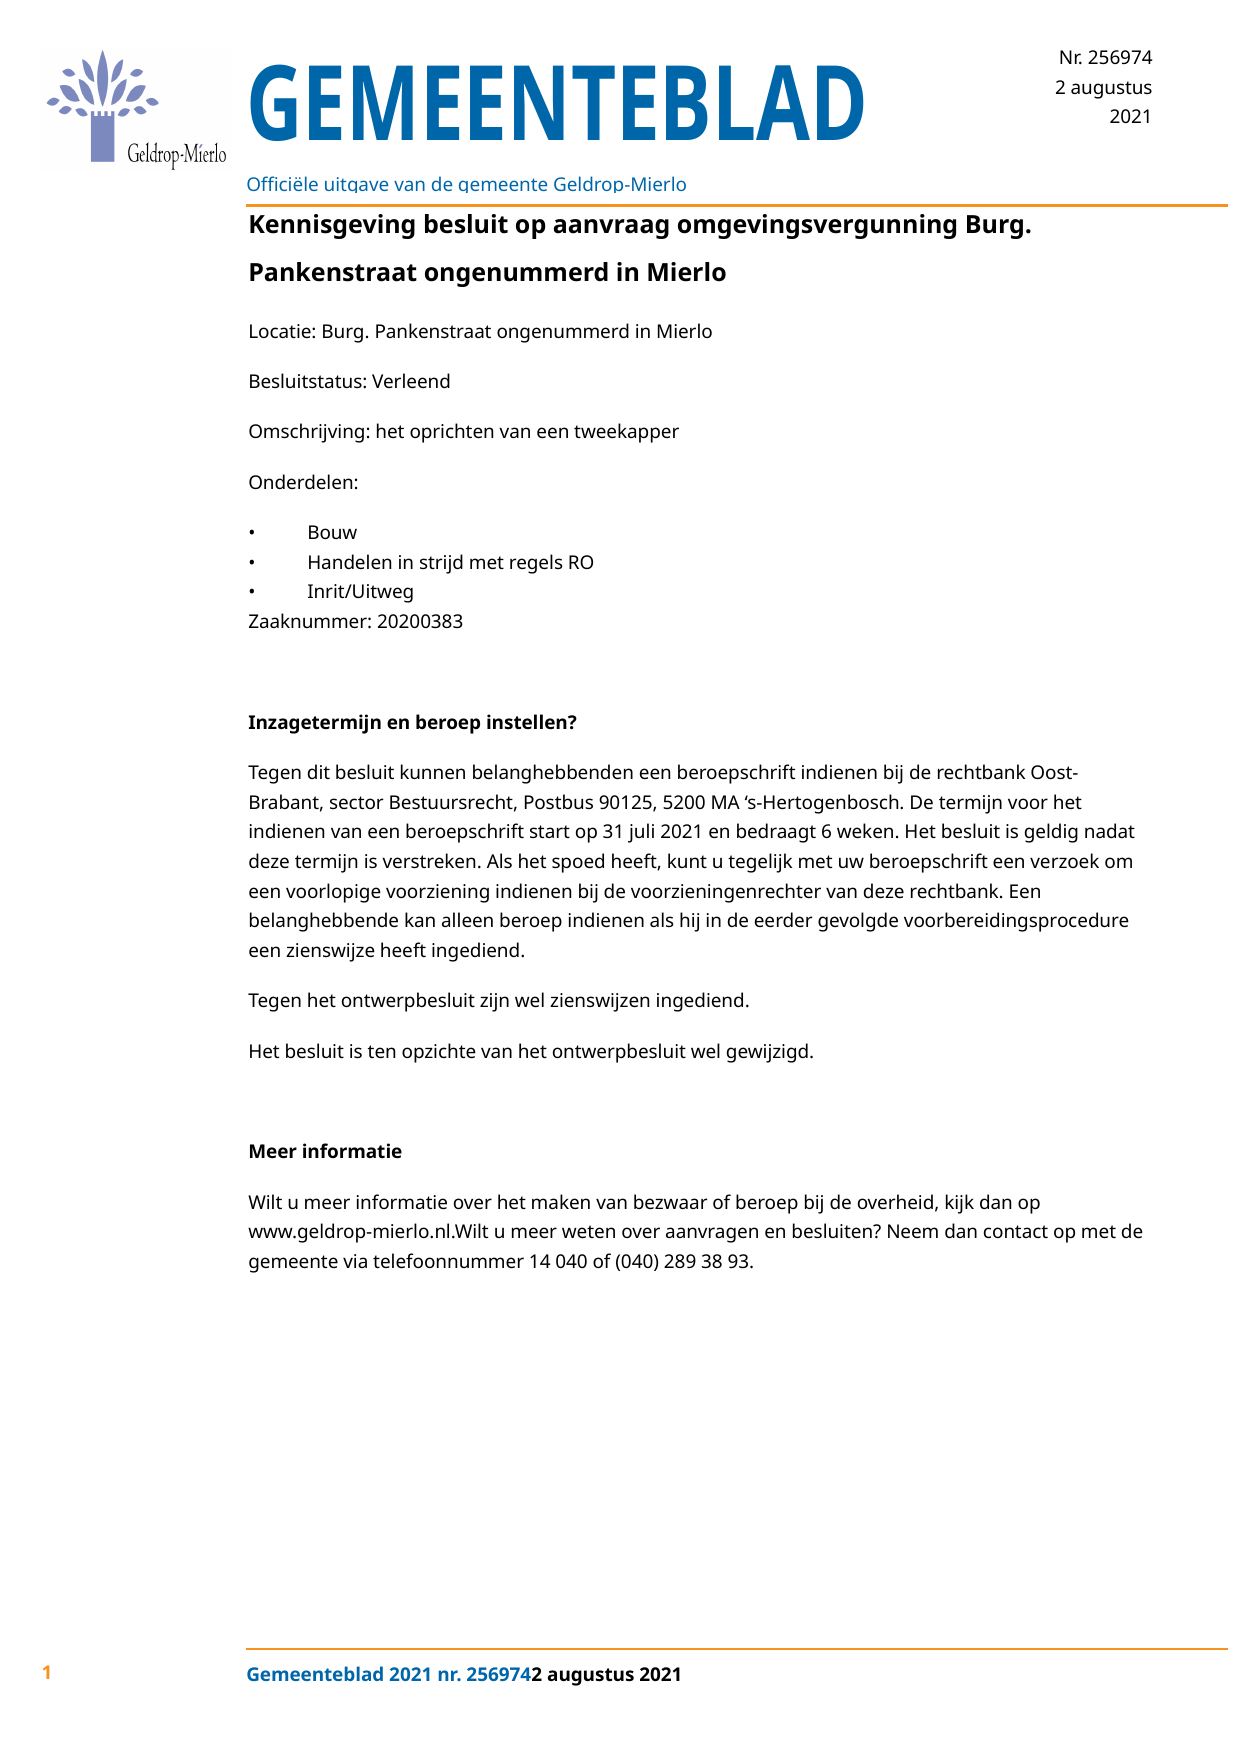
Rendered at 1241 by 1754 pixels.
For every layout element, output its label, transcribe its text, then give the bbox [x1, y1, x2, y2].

list Bouw [248, 519, 1152, 545]
text Meer informatie [248, 1139, 1152, 1164]
text Omschrijving: het oprichten van een tweekapper [248, 419, 1152, 444]
text Het besluit is ten opzichte van het ontwerpbesluit wel gewijzigd. [248, 1038, 1152, 1064]
text Wilt u meer informatie over het maken van bezwaar of beroep bij de overheid, kijk dan op www.geldrop-mierlo.nl.Wilt u meer weten over aanvragen en besluiten? Neem dan contact op met de gemeente via telefoonnummer 14 040 of (040) 289 38 93. [248, 1189, 1152, 1274]
text Locatie: Burg. Pankenstraat ongenummerd in Mierlo [248, 318, 1152, 344]
picture [41, 47, 231, 172]
text Onderdelen: [248, 469, 1152, 495]
list Handelen in strijd met regels RO [248, 549, 1152, 575]
text Tegen het ontwerpbesluit zijn wel zienswijzen ingediend. [248, 987, 1152, 1013]
text Besluitstatus: Verleend [248, 368, 1152, 394]
text Zaaknummer: 20200383 [248, 608, 1152, 634]
text Tegen dit besluit kunnen belanghebbenden een beroepschrift indienen bij de rechtbank Oost-Brabant, sector Bestuursrecht, Postbus 90125, 5200 MA ‘s-Hertogenbosch. De termijn voor het indienen van een beroepschrift start op 31 juli 2021 en bedraagt 6 weken. Het besluit is geldig nadat deze termijn is verstreken. Als het spoed heeft, kunt u tegelijk met uw beroepschrift een verzoek om een voorlopige voorziening indienen bij de voorzieningenrechter van deze rechtbank. Een belanghebbende kan alleen beroep indienen als hij in de eerder gevolgde voorbereidingsprocedure een zienswijze heeft ingediend. [248, 759, 1152, 963]
text Kennisgeving besluit op aanvraag omgevingsvergunning Burg. Pankenstraat ongenummerd in Mierlo [248, 207, 1152, 288]
text Inzagetermijn en beroep instellen? [248, 709, 1152, 735]
list Inrit/Uitweg [248, 579, 1152, 604]
